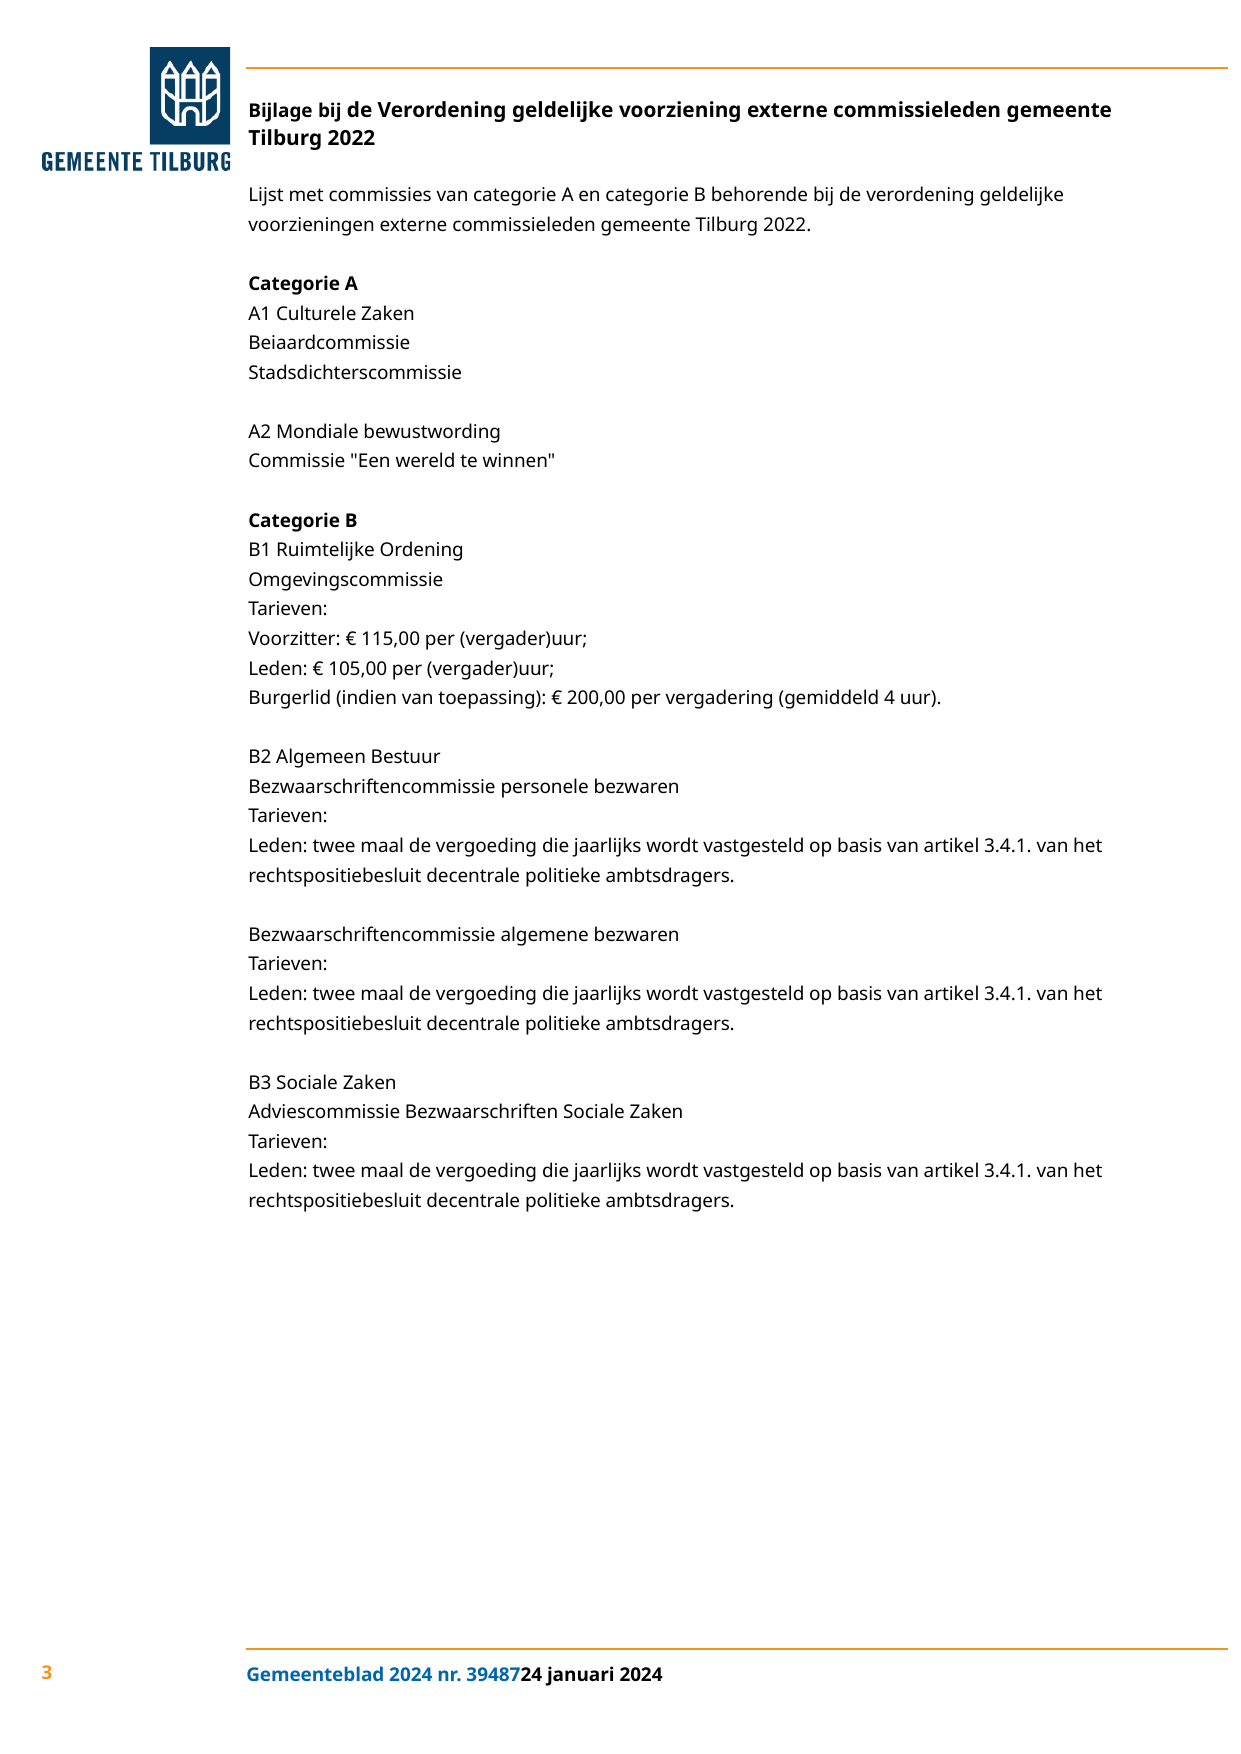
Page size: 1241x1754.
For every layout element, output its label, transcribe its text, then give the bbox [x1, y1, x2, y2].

text Leden: € 105,00 per (vergader)uur; [248, 655, 1152, 680]
text Tarieven: [248, 803, 1152, 828]
text Leden: twee maal de vergoeding die jaarlijks wordt vastgesteld op basis van artikel 3.4.1. van het rechtspositiebesluit decentrale politieke ambtsdragers. [248, 832, 1152, 887]
text Lijst met commissies van categorie A en categorie B behorende bij de verordening geldelijke voorzieningen externe commissieleden gemeente Tilburg 2022. [248, 181, 1152, 237]
text Bezwaarschriftencommissie personele bezwaren [248, 773, 1152, 799]
text A1 Culturele Zaken [248, 300, 1152, 325]
text Tarieven: [248, 1128, 1152, 1154]
text Voorzitter: € 115,00 per (vergader)uur; [248, 625, 1152, 651]
text Bijlage bij de Verordening geldelijke voorziening externe commissieleden gemeente Tilburg 2022 [248, 95, 1152, 152]
text Leden: twee maal de vergoeding die jaarlijks wordt vastgesteld op basis van artikel 3.4.1. van het rechtspositiebesluit decentrale politieke ambtsdragers. [248, 1158, 1152, 1213]
text B3 Sociale Zaken [248, 1069, 1152, 1094]
text Tarieven: [248, 596, 1152, 621]
text Stadsdichterscommissie [248, 359, 1152, 384]
text B1 Ruimtelijke Ordening [248, 536, 1152, 562]
text Tarieven: [248, 951, 1152, 976]
text A2 Mondiale bewustwording [248, 418, 1152, 444]
text Leden: twee maal de vergoeding die jaarlijks wordt vastgesteld op basis van artikel 3.4.1. van het rechtspositiebesluit decentrale politieke ambtsdragers. [248, 980, 1152, 1035]
text Burgerlid (indien van toepassing): € 200,00 per vergadering (gemiddeld 4 uur). [248, 684, 1152, 710]
picture [41, 47, 231, 172]
text Omgevingscommissie [248, 566, 1152, 592]
text Categorie B [248, 507, 1152, 532]
text Adviescommissie Bezwaarschriften Sociale Zaken [248, 1098, 1152, 1124]
text Categorie A [248, 270, 1152, 296]
text Beiaardcommissie [248, 329, 1152, 355]
text Commissie "Een wereld te winnen" [248, 448, 1152, 473]
text B2 Algemeen Bestuur [248, 743, 1152, 769]
text Bezwaarschriftencommissie algemene bezwaren [248, 921, 1152, 947]
